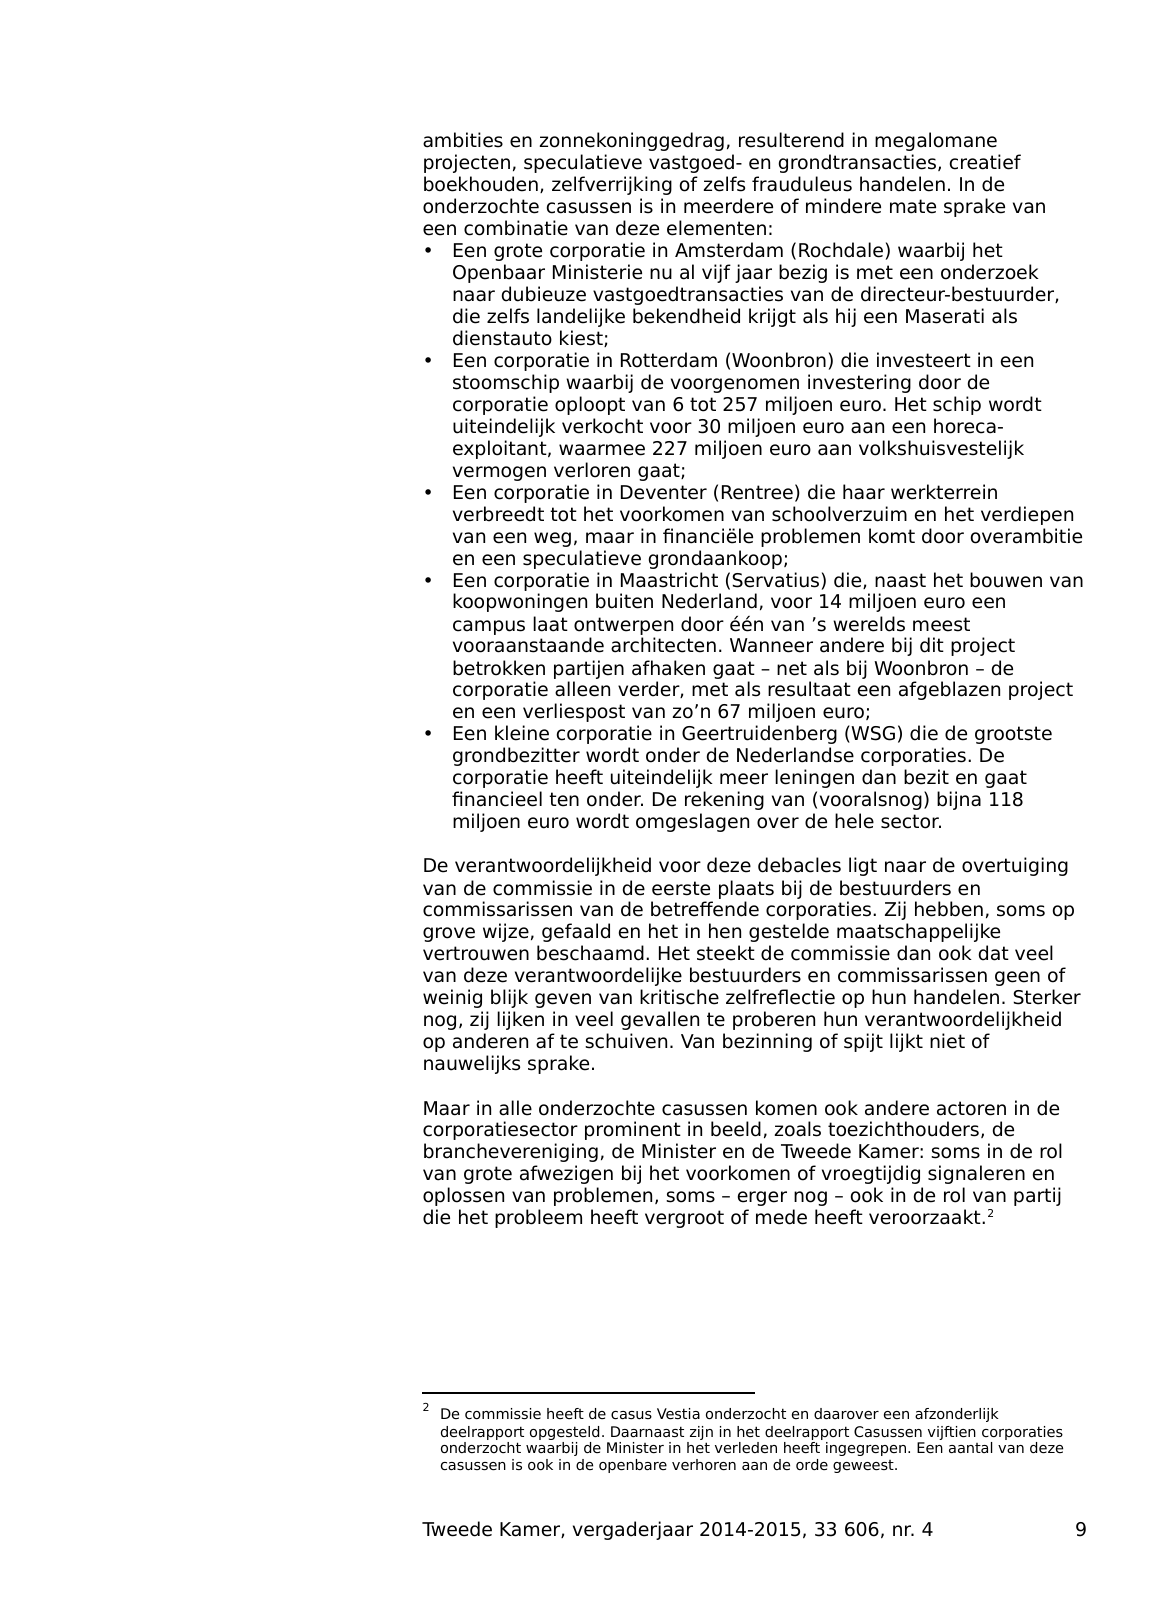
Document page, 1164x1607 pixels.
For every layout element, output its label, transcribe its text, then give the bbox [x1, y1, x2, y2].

text • Een corporatie in Maastricht (Servatius) die, naast het bouwen van koopwoningen buiten Nederland, voor 14 miljoen euro een campus laat ontwerpen door één van ’s werelds meest vooraanstaande architecten. Wanneer andere bij dit project betrokken partijen afhaken gaat – net als bij Woonbron – de corporatie alleen verder, met als resultaat een afgeblazen project en een verliespost van zo’n 67 miljoen euro; [422, 569, 1087, 723]
text De verantwoordelijkheid voor deze debacles ligt naar de overtuiging van de commissie in de eerste plaats bij de bestuurders en commissarissen van de betreffende corporaties. Zij hebben, soms op grove wijze, gefaald en het in hen gestelde maatschappelijke vertrouwen beschaamd. Het steekt de commissie dan ook dat veel van deze verantwoordelijke bestuurders en commissarissen geen of weinig blijk geven van kritische zelfreflectie op hun handelen. Sterker nog, zij lijken in veel gevallen te proberen hun verantwoordelijkheid op anderen af te schuiven. Van bezinning of spijt lijkt niet of nauwelijks sprake. [422, 855, 1087, 1075]
text • Een corporatie in Deventer (Rentree) die haar werkterrein verbreedt tot het voorkomen van schoolverzuim en het verdiepen van een weg, maar in financiële problemen komt door overambitie en een speculatieve grondaankoop; [422, 482, 1087, 569]
text De commissie heeft de casus Vestia onderzocht en daarover een afzonderlijk deelrapport opgesteld. Daarnaast zijn in het deelrapport Casussen vijftien corporaties onderzocht waarbij de Minister in het verleden heeft ingegrepen. Een aantal van deze casussen is ook in de openbare verhoren aan de orde geweest. [422, 1402, 1087, 1474]
text Maar in alle onderzochte casussen komen ook andere actoren in de corporatiesector prominent in beeld, zoals toezichthouders, de branchevereniging, de Minister en de Tweede Kamer: soms in de rol van grote afwezigen bij het voorkomen of vroegtijdig signaleren en oplossen van problemen, soms – erger nog – ook in de rol van partij die het probleem heeft vergroot of mede heeft veroorzaakt. [422, 1097, 1087, 1229]
text • Een grote corporatie in Amsterdam (Rochdale) waarbij het Openbaar Ministerie nu al vijf jaar bezig is met een onderzoek naar dubieuze vastgoedtransacties van de directeur-bestuurder, die zelfs landelijke bekendheid krijgt als hij een Maserati als dienstauto kiest; [422, 240, 1087, 350]
text • Een kleine corporatie in Geertruidenberg (WSG) die de grootste grondbezitter wordt onder de Nederlandse corporaties. De corporatie heeft uiteindelijk meer leningen dan bezit en gaat financieel ten onder. De rekening van (vooralsnog) bijna 118 miljoen euro wordt omgeslagen over de hele sector. [422, 723, 1087, 833]
text • Een corporatie in Rotterdam (Woonbron) die investeert in een stoomschip waarbij de voorgenomen investering door de corporatie oploopt van 6 tot 257 miljoen euro. Het schip wordt uiteindelijk verkocht voor 30 miljoen euro aan een horeca-exploitant, waarmee 227 miljoen euro aan volkshuisvestelijk vermogen verloren gaat; [422, 350, 1087, 482]
text ambities en zonnekoninggedrag, resulterend in megalomane projecten, speculatieve vastgoed- en grondtransacties, creatief boekhouden, zelfverrijking of zelfs frauduleus handelen. In de onderzochte casussen is in meerdere of mindere mate sprake van een combinatie van deze elementen: [422, 130, 1087, 240]
